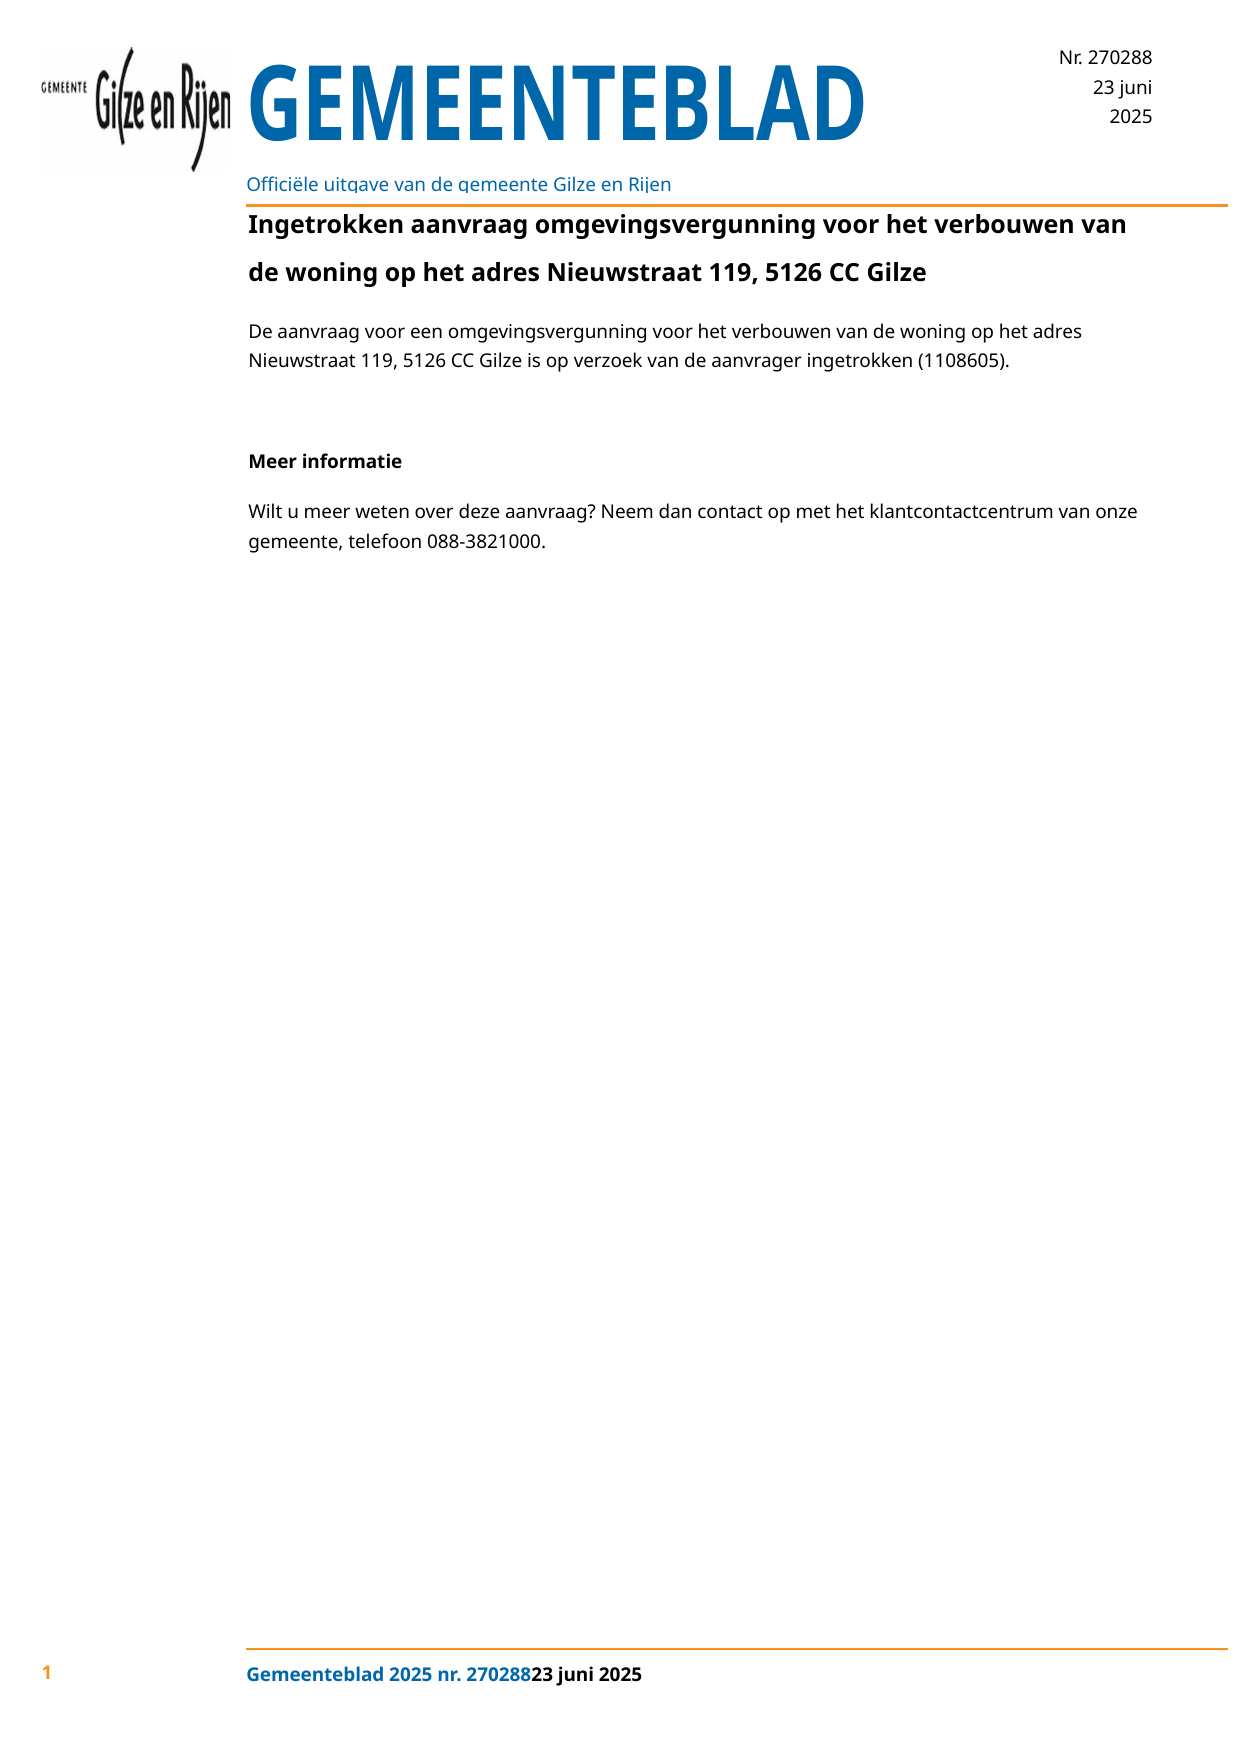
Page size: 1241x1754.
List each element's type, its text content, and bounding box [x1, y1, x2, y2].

text Meer informatie [248, 448, 1152, 474]
text Ingetrokken aanvraag omgevingsvergunning voor het verbouwen van de woning op het adres Nieuwstraat 119, 5126 CC Gilze [248, 207, 1152, 288]
text De aanvraag voor een omgevingsvergunning voor het verbouwen van de woning op het adres Nieuwstraat 119, 5126 CC Gilze is op verzoek van de aanvrager ingetrokken (1108605). [248, 318, 1152, 373]
text Wilt u meer weten over deze aanvraag? Neem dan contact op met het klantcontactcentrum van onze gemeente, telefoon 088-3821000. [248, 499, 1152, 554]
picture [41, 47, 231, 172]
